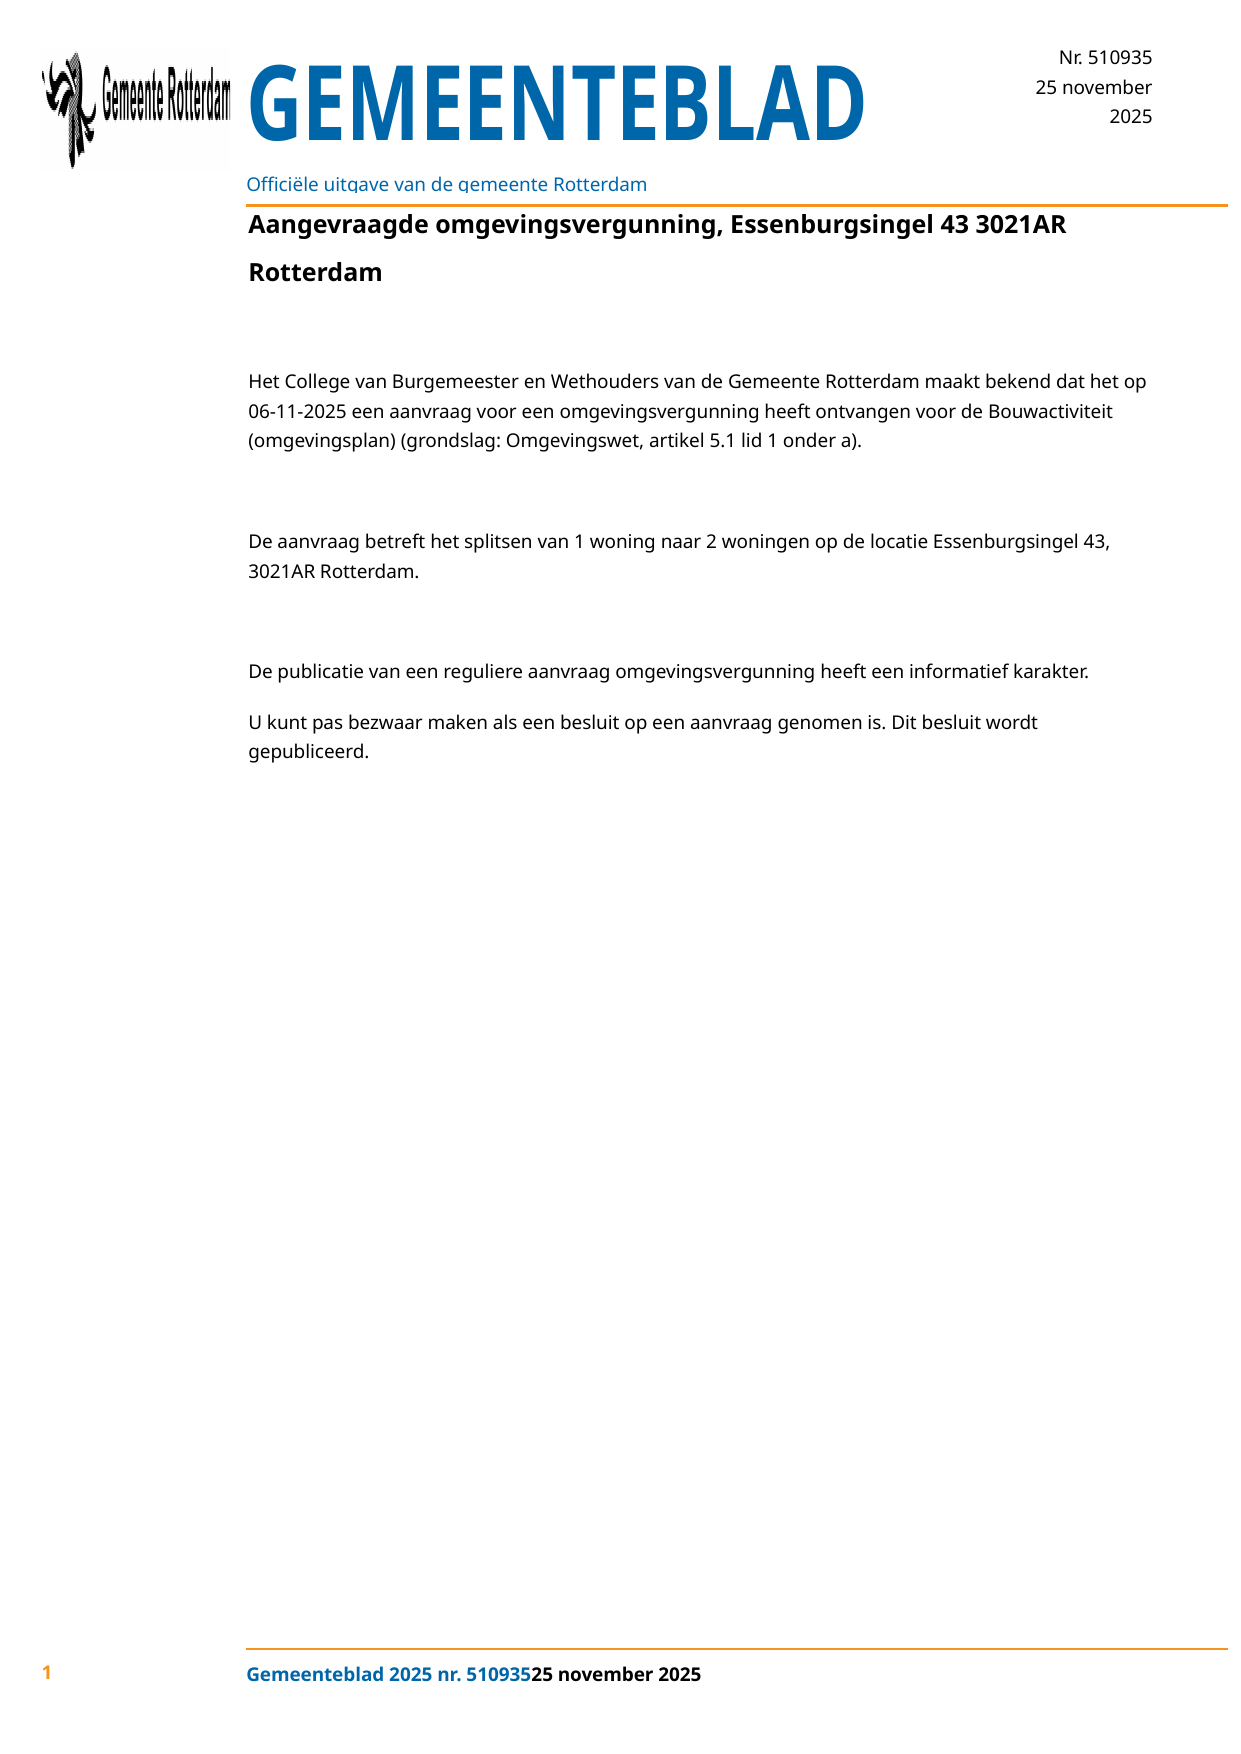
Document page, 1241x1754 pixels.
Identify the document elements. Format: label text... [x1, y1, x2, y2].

text De publicatie van een reguliere aanvraag omgevingsvergunning heeft een informatief karakter. [248, 659, 1152, 684]
text U kunt pas bezwaar maken als een besluit op een aanvraag genomen is. Dit besluit wordt gepubliceerd. [248, 709, 1152, 764]
picture [41, 47, 231, 172]
text De aanvraag betreft het splitsen van 1 woning naar 2 woningen op de locatie Essenburgsingel 43, 3021AR Rotterdam. [248, 528, 1152, 584]
text Het College van Burgemeester en Wethouders van de Gemeente Rotterdam maakt bekend dat het op 06-11-2025 een aanvraag voor een omgevingsvergunning heeft ontvangen voor de Bouwactiviteit (omgevingsplan) (grondslag: Omgevingswet, artikel 5.1 lid 1 onder a). [248, 368, 1152, 453]
text Aangevraagde omgevingsvergunning, Essenburgsingel 43 3021AR Rotterdam [248, 207, 1152, 288]
